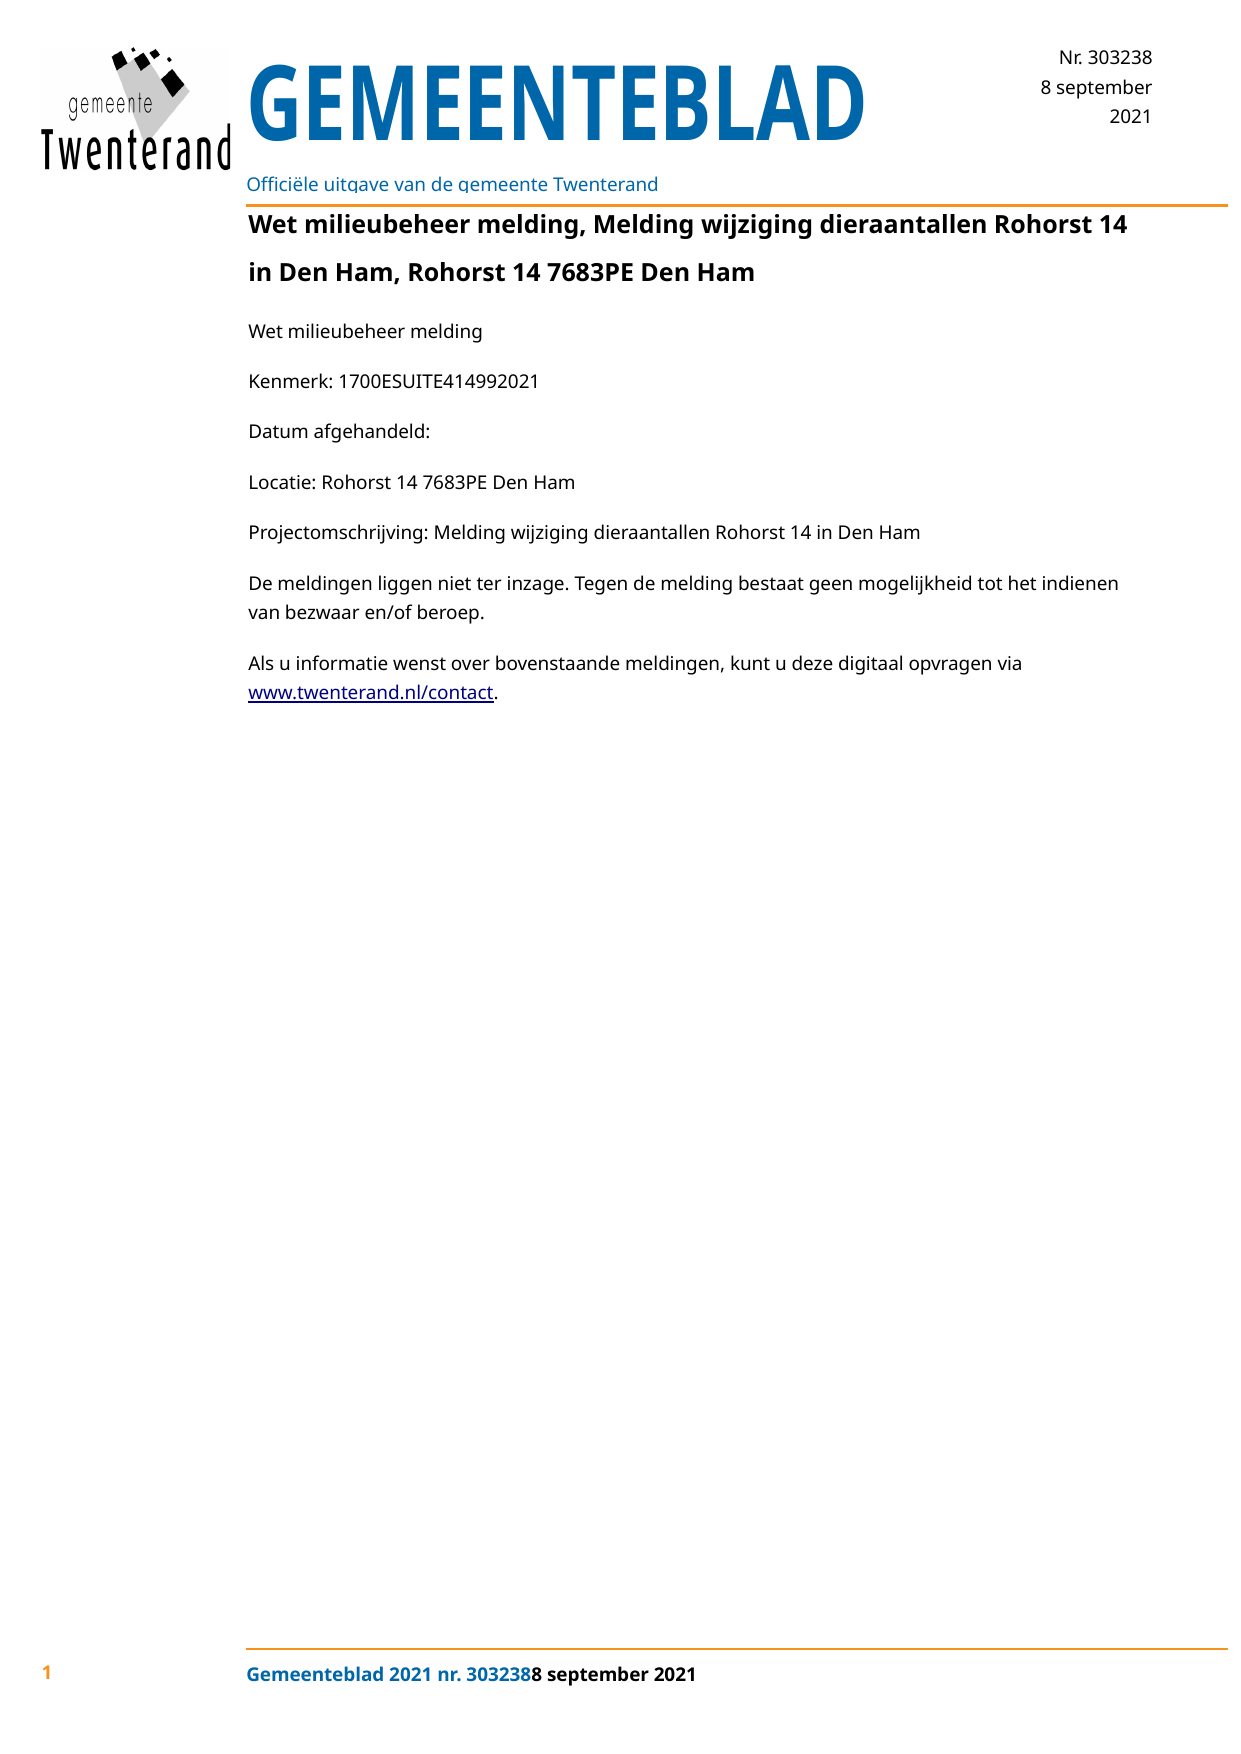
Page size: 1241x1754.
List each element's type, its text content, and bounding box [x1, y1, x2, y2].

text Datum afgehandeld: [248, 419, 1152, 444]
text Als u informatie wenst over bovenstaande meldingen, kunt u deze digitaal opvragen via www.twenterand.nl/contact. [248, 650, 1152, 705]
picture [41, 47, 231, 172]
text Locatie: Rohorst 14 7683PE Den Ham [248, 469, 1152, 495]
text De meldingen liggen niet ter inzage. Tegen de melding bestaat geen mogelijkheid tot het indienen van bezwaar en/of beroep. [248, 570, 1152, 625]
text Wet milieubeheer melding, Melding wijziging dieraantallen Rohorst 14 in Den Ham, Rohorst 14 7683PE Den Ham [248, 207, 1152, 288]
text Projectomschrijving: Melding wijziging dieraantallen Rohorst 14 in Den Ham [248, 519, 1152, 545]
text Kenmerk: 1700ESUITE414992021 [248, 368, 1152, 394]
text Wet milieubeheer melding [248, 318, 1152, 344]
